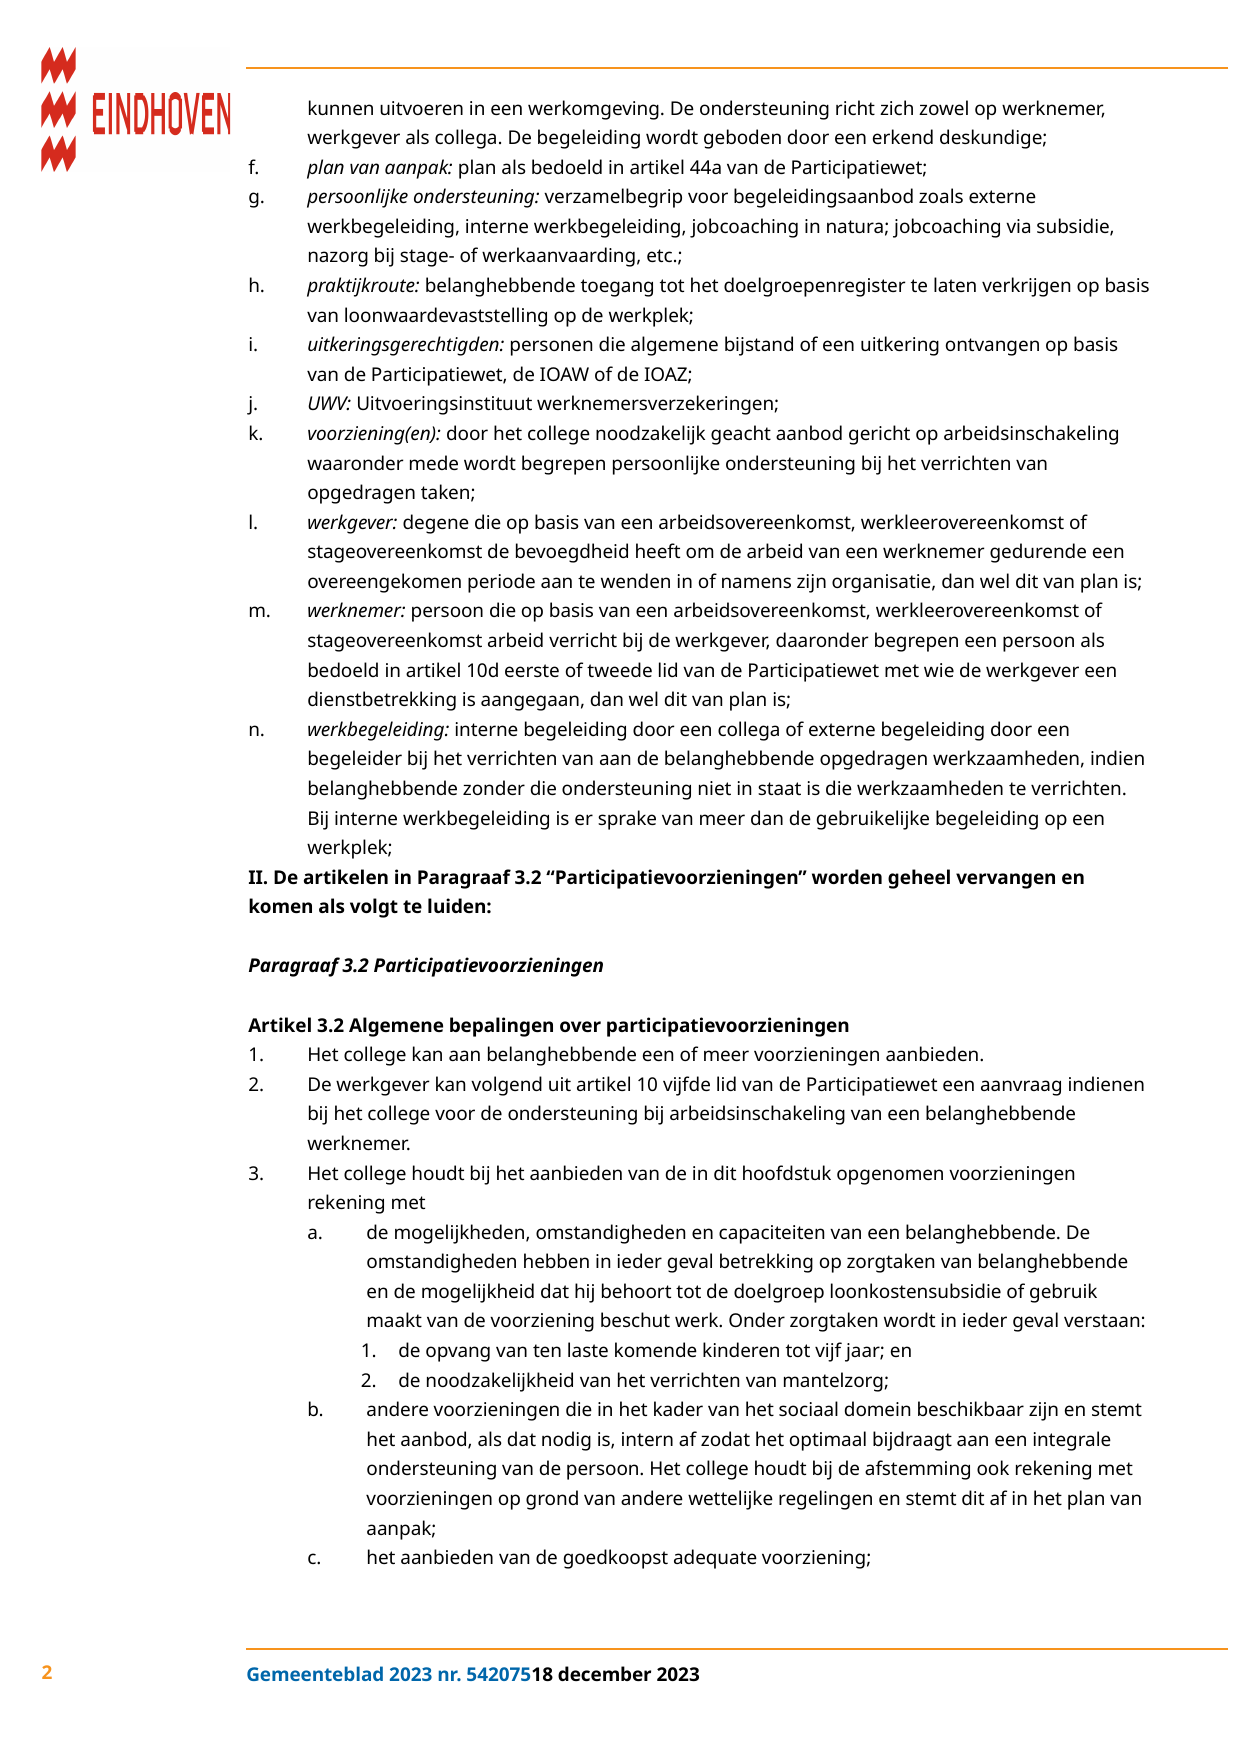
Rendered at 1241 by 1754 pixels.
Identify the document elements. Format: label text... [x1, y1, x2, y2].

text II. De artikelen in Paragraaf 3.2 “Participatievoorzieningen” worden geheel vervangen en komen als volgt te luiden: [248, 864, 1152, 919]
list de opvang van ten laste komende kinderen tot vijf jaar; en [361, 1337, 1152, 1363]
text Artikel 3.2 Algemene bepalingen over participatievoorzieningen [248, 1012, 1152, 1038]
picture [41, 47, 231, 172]
list de mogelijkheden, omstandigheden en capaciteiten van een belanghebbende. De omstandigheden hebben in ieder geval betrekking op zorgtaken van belanghebbende en de mogelijkheid dat hij behoort tot de doelgroep loonkostensubsidie of gebruik maakt van de voorziening beschut werk. Onder zorgtaken wordt in ieder geval verstaan: [307, 1219, 1152, 1333]
list het aanbieden van de goedkoopst adequate voorziening; [307, 1544, 1152, 1570]
list werkbegeleiding: interne begeleiding door een collega of externe begeleiding door een begeleider bij het verrichten van aan de belanghebbende opgedragen werkzaamheden, indien belanghebbende zonder die ondersteuning niet in staat is die werkzaamheden te verrichten. Bij interne werkbegeleiding is er sprake van meer dan de gebruikelijke begeleiding op een werkplek; [248, 716, 1152, 860]
list De werkgever kan volgend uit artikel 10 vijfde lid van de Participatiewet een aanvraag indienen bij het college voor de ondersteuning bij arbeidsinschakeling van een belanghebbende werknemer. [248, 1071, 1152, 1156]
list Het college kan aan belanghebbende een of meer voorzieningen aanbieden. [248, 1041, 1152, 1067]
list voorziening(en): door het college noodzakelijk geacht aanbod gericht op arbeidsinschakeling waaronder mede wordt begrepen persoonlijke ondersteuning bij het verrichten van opgedragen taken; [248, 420, 1152, 505]
list Het college houdt bij het aanbieden van de in dit hoofdstuk opgenomen voorzieningen rekening met [248, 1160, 1152, 1215]
list plan van aanpak: plan als bedoeld in artikel 44a van de Participatiewet; [248, 154, 1152, 180]
list praktijkroute: belanghebbende toegang tot het doelgroepenregister te laten verkrijgen op basis van loonwaardevaststelling op de werkplek; [248, 272, 1152, 328]
list persoonlijke ondersteuning: verzamelbegrip voor begeleidingsaanbod zoals externe werkbegeleiding, interne werkbegeleiding, jobcoaching in natura; jobcoaching via subsidie, nazorg bij stage- of werkaanvaarding, etc.; [248, 183, 1152, 268]
list UWV: Uitvoeringsinstituut werknemersverzekeringen; [248, 391, 1152, 416]
text Paragraaf 3.2 Participatievoorzieningen [248, 953, 1152, 978]
list werkgever: degene die op basis van een arbeidsovereenkomst, werkleerovereenkomst of stageovereenkomst de bevoegdheid heeft om de arbeid van een werknemer gedurende een overeengekomen periode aan te wenden in of namens zijn organisatie, dan wel dit van plan is; [248, 509, 1152, 594]
list kunnen uitvoeren in een werkomgeving. De ondersteuning richt zich zowel op werknemer, werkgever als collega. De begeleiding wordt geboden door een erkend deskundige; [248, 95, 1152, 150]
list werknemer: persoon die op basis van een arbeidsovereenkomst, werkleerovereenkomst of stageovereenkomst arbeid verricht bij de werkgever, daaronder begrepen een persoon als bedoeld in artikel 10d eerste of tweede lid van de Participatiewet met wie de werkgever een dienstbetrekking is aangegaan, dan wel dit van plan is; [248, 598, 1152, 712]
list de noodzakelijkheid van het verrichten van mantelzorg; [361, 1367, 1152, 1393]
list andere voorzieningen die in het kader van het sociaal domein beschikbaar zijn en stemt het aanbod, als dat nodig is, intern af zodat het optimaal bijdraagt aan een integrale ondersteuning van de persoon. Het college houdt bij de afstemming ook rekening met voorzieningen op grond van andere wettelijke regelingen en stemt dit af in het plan van aanpak; [307, 1396, 1152, 1541]
list uitkeringsgerechtigden: personen die algemene bijstand of een uitkering ontvangen op basis van de Participatiewet, de IOAW of de IOAZ; [248, 331, 1152, 387]
